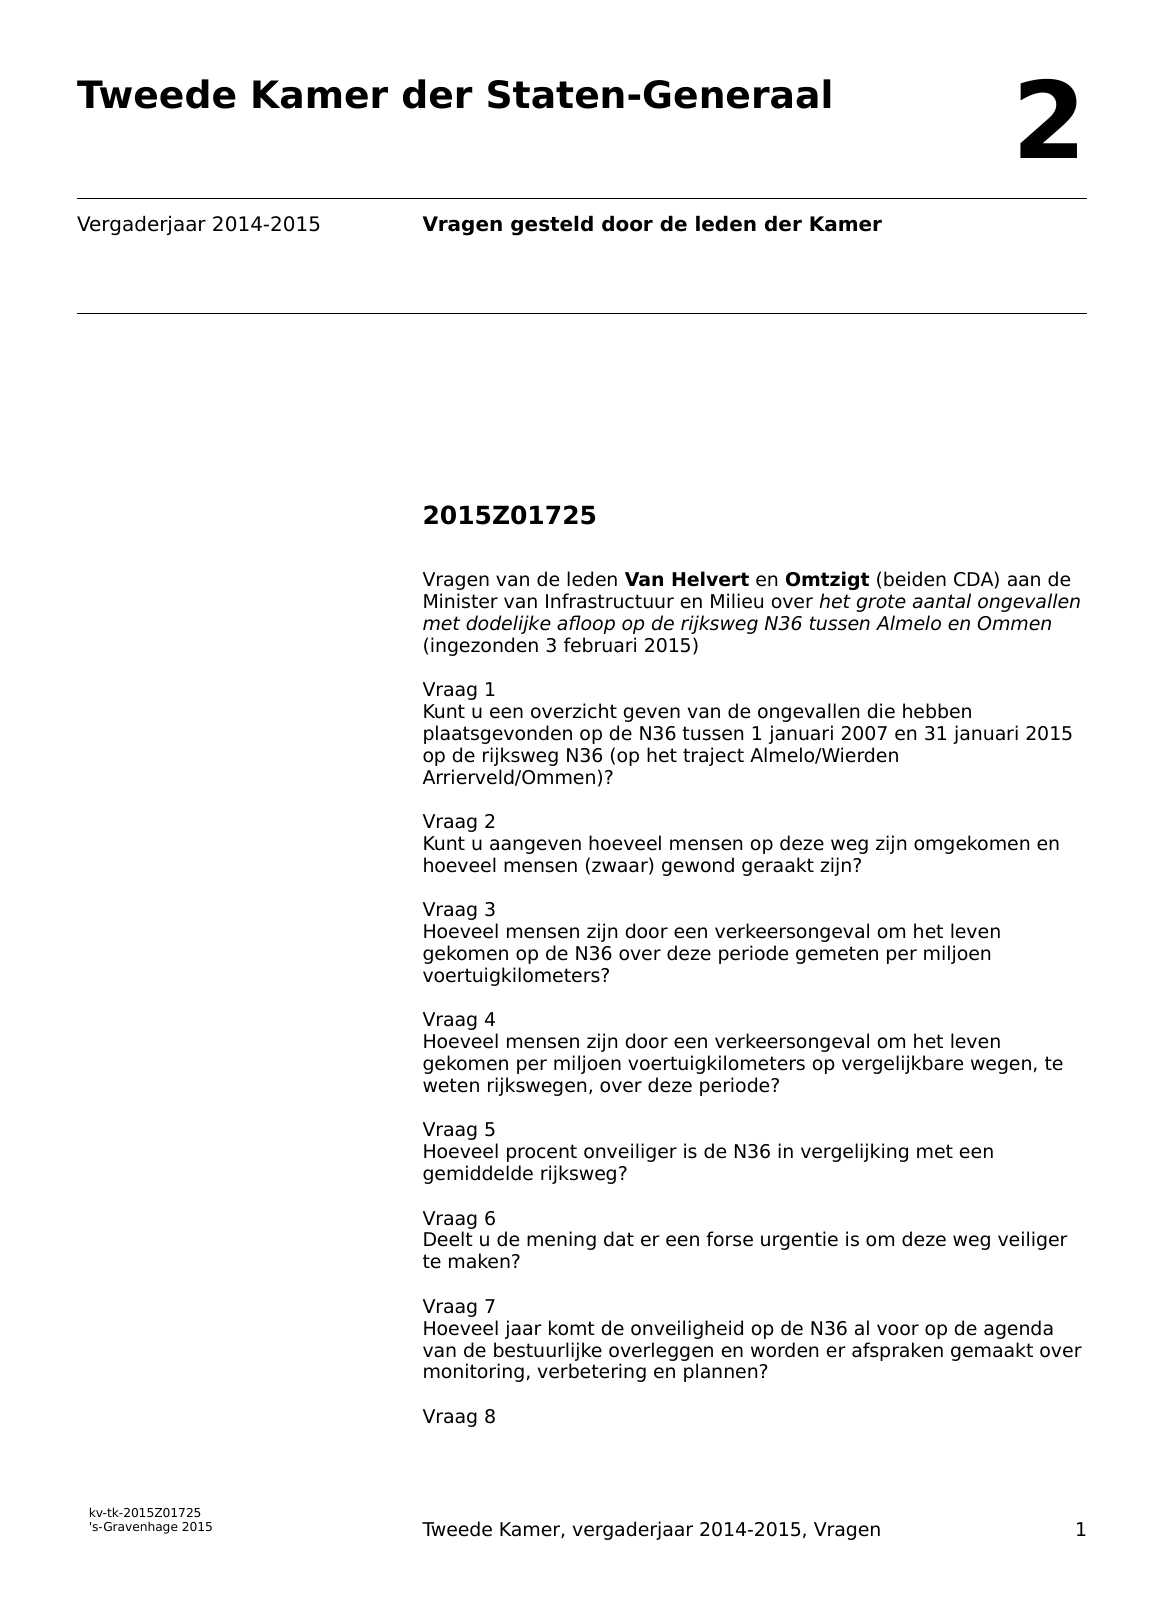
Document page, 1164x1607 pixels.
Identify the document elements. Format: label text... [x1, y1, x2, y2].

text Kunt u een overzicht geven van de ongevallen die hebben plaatsgevonden op de N36 tussen 1 januari 2007 en 31 januari 2015 op de rijksweg N36 (op het traject Almelo/Wierden Arrierveld/Ommen)? [422, 701, 1087, 789]
text Vraag 7 [422, 1296, 1087, 1317]
text Kunt u aangeven hoeveel mensen op deze weg zijn omgekomen en hoeveel mensen (zwaar) gewond geraakt zijn? [422, 833, 1087, 877]
text 's-Gravenhage 2015 [88, 1520, 323, 1534]
text Vraag 8 [422, 1406, 1087, 1428]
text Vraag 2 [422, 811, 1087, 833]
text Vraag 5 [422, 1119, 1087, 1141]
table_cell Vergaderjaar 2014-2015 [77, 199, 422, 313]
text Hoeveel mensen zijn door een verkeersongeval om het leven gekomen per miljoen voertuigkilometers op vergelijkbare wegen, te weten rijkswegen, over deze periode? [422, 1031, 1087, 1097]
text Hoeveel procent onveiliger is de N36 in vergelijking met een gemiddelde rijksweg? [422, 1141, 1087, 1185]
table_header 2 [886, 59, 1087, 198]
text Hoeveel mensen zijn door een verkeersongeval om het leven gekomen op de N36 over deze periode gemeten per miljoen voertuigkilometers? [422, 921, 1087, 987]
text Vraag 1 [422, 679, 1087, 701]
text Vragen van de leden Van Helvert en Omtzigt (beiden CDA) aan de Minister van Infrastructuur en Milieu over het grote aantal ongevallen met dodelijke afloop op de rijksweg N36 tussen Almelo en Ommen (ingezonden 3 februari 2015) [422, 569, 1087, 657]
text kv-tk-2015Z01725 [88, 1506, 323, 1520]
table_header Tweede Kamer der Staten-Generaal [77, 59, 886, 198]
table_cell Vragen gesteld door de leden der Kamer [422, 199, 1087, 313]
text 2015Z01725 [422, 501, 1087, 531]
text Vraag 3 [422, 899, 1087, 921]
text Hoeveel jaar komt de onveiligheid op de N36 al voor op de agenda van de bestuurlijke overleggen en worden er afspraken gemaakt over monitoring, verbetering en plannen? [422, 1317, 1087, 1383]
text Vraag 6 [422, 1207, 1087, 1229]
text Vraag 4 [422, 1009, 1087, 1031]
text Deelt u de mening dat er een forse urgentie is om deze weg veiliger te maken? [422, 1229, 1087, 1273]
